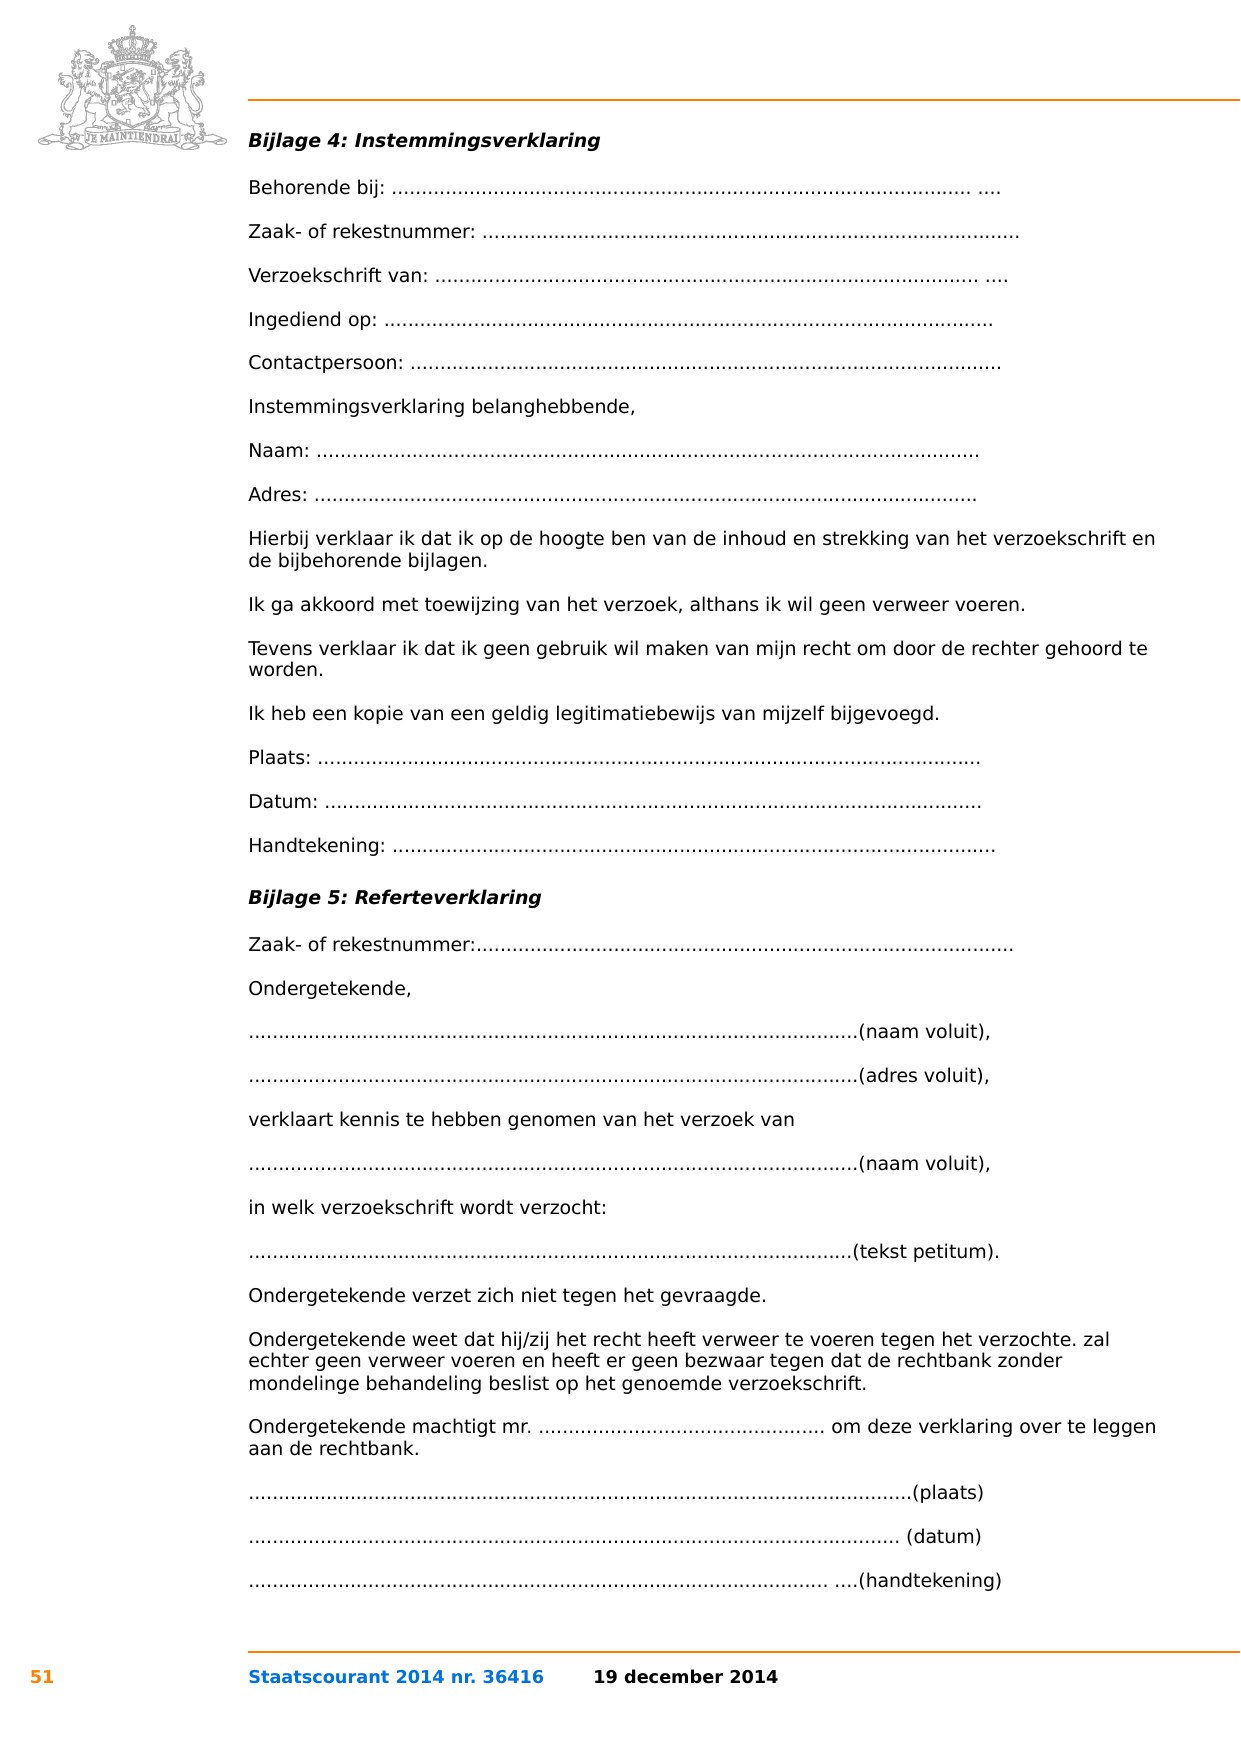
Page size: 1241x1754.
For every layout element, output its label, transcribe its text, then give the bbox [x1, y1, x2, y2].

text in welk verzoekschrift wordt verzocht: [248, 1197, 1163, 1219]
text Zaak- of rekestnummer:.......................................................................................... [248, 934, 1163, 956]
text Datum: .............................................................................................................. [248, 791, 1163, 813]
text Tevens verklaar ik dat ik geen gebruik wil maken van mijn recht om door de rechter gehoord te worden. [248, 637, 1163, 681]
text Behorende bij: ................................................................................................. .... [248, 177, 1163, 199]
subtitle Bijlage 5: Referteverklaring [248, 887, 1163, 909]
text ................................................................................................. ....(handtekening) [248, 1570, 1163, 1592]
text Contactpersoon: ................................................................................................... [248, 352, 1163, 374]
picture [38, 25, 227, 150]
text Instemmingsverklaring belanghebbende, [248, 396, 1163, 418]
text Ondergetekende machtigt mr. ................................................ om deze verklaring over te leggen aan de rechtbank. [248, 1416, 1163, 1460]
text ............................................................................................................. (datum) [248, 1526, 1163, 1548]
text Ondergetekende weet dat hij/zij het recht heeft verweer te voeren tegen het verzochte. zal echter geen verweer voeren en heeft er geen bezwaar tegen dat de rechtbank zonder mondelinge behandeling beslist op het genoemde verzoekschrift. [248, 1328, 1163, 1394]
text Hierbij verklaar ik dat ik op de hoogte ben van de inhoud en strekking van het verzoekschrift en de bijbehorende bijlagen. [248, 528, 1163, 572]
text ......................................................................................................(adres voluit), [248, 1065, 1163, 1087]
text Ik heb een kopie van een geldig legitimatiebewijs van mijzelf bijgevoegd. [248, 703, 1163, 725]
text .....................................................................................................(tekst petitum). [248, 1241, 1163, 1263]
text Ondergetekende, [248, 978, 1163, 999]
text ......................................................................................................(naam voluit), [248, 1021, 1163, 1043]
text Ik ga akkoord met toewijzing van het verzoek, althans ik wil geen verweer voeren. [248, 593, 1163, 616]
text ......................................................................................................(naam voluit), [248, 1153, 1163, 1175]
text Ingediend op: ...................................................................................................... [248, 308, 1163, 330]
text Handtekening: ..................................................................................................... [248, 835, 1163, 857]
text ...............................................................................................................(plaats) [248, 1482, 1163, 1504]
text Plaats: ............................................................................................................... [248, 747, 1163, 769]
text Ondergetekende verzet zich niet tegen het gevraagde. [248, 1284, 1163, 1307]
text Naam: ............................................................................................................... [248, 440, 1163, 462]
text verklaart kennis te hebben genomen van het verzoek van [248, 1109, 1163, 1131]
text Zaak- of rekestnummer: .......................................................................................... [248, 221, 1163, 243]
subtitle Bijlage 4: Instemmingsverklaring [248, 130, 1163, 152]
text Adres: ............................................................................................................... [248, 484, 1163, 506]
text Verzoekschrift van: ........................................................................................... .... [248, 264, 1163, 287]
